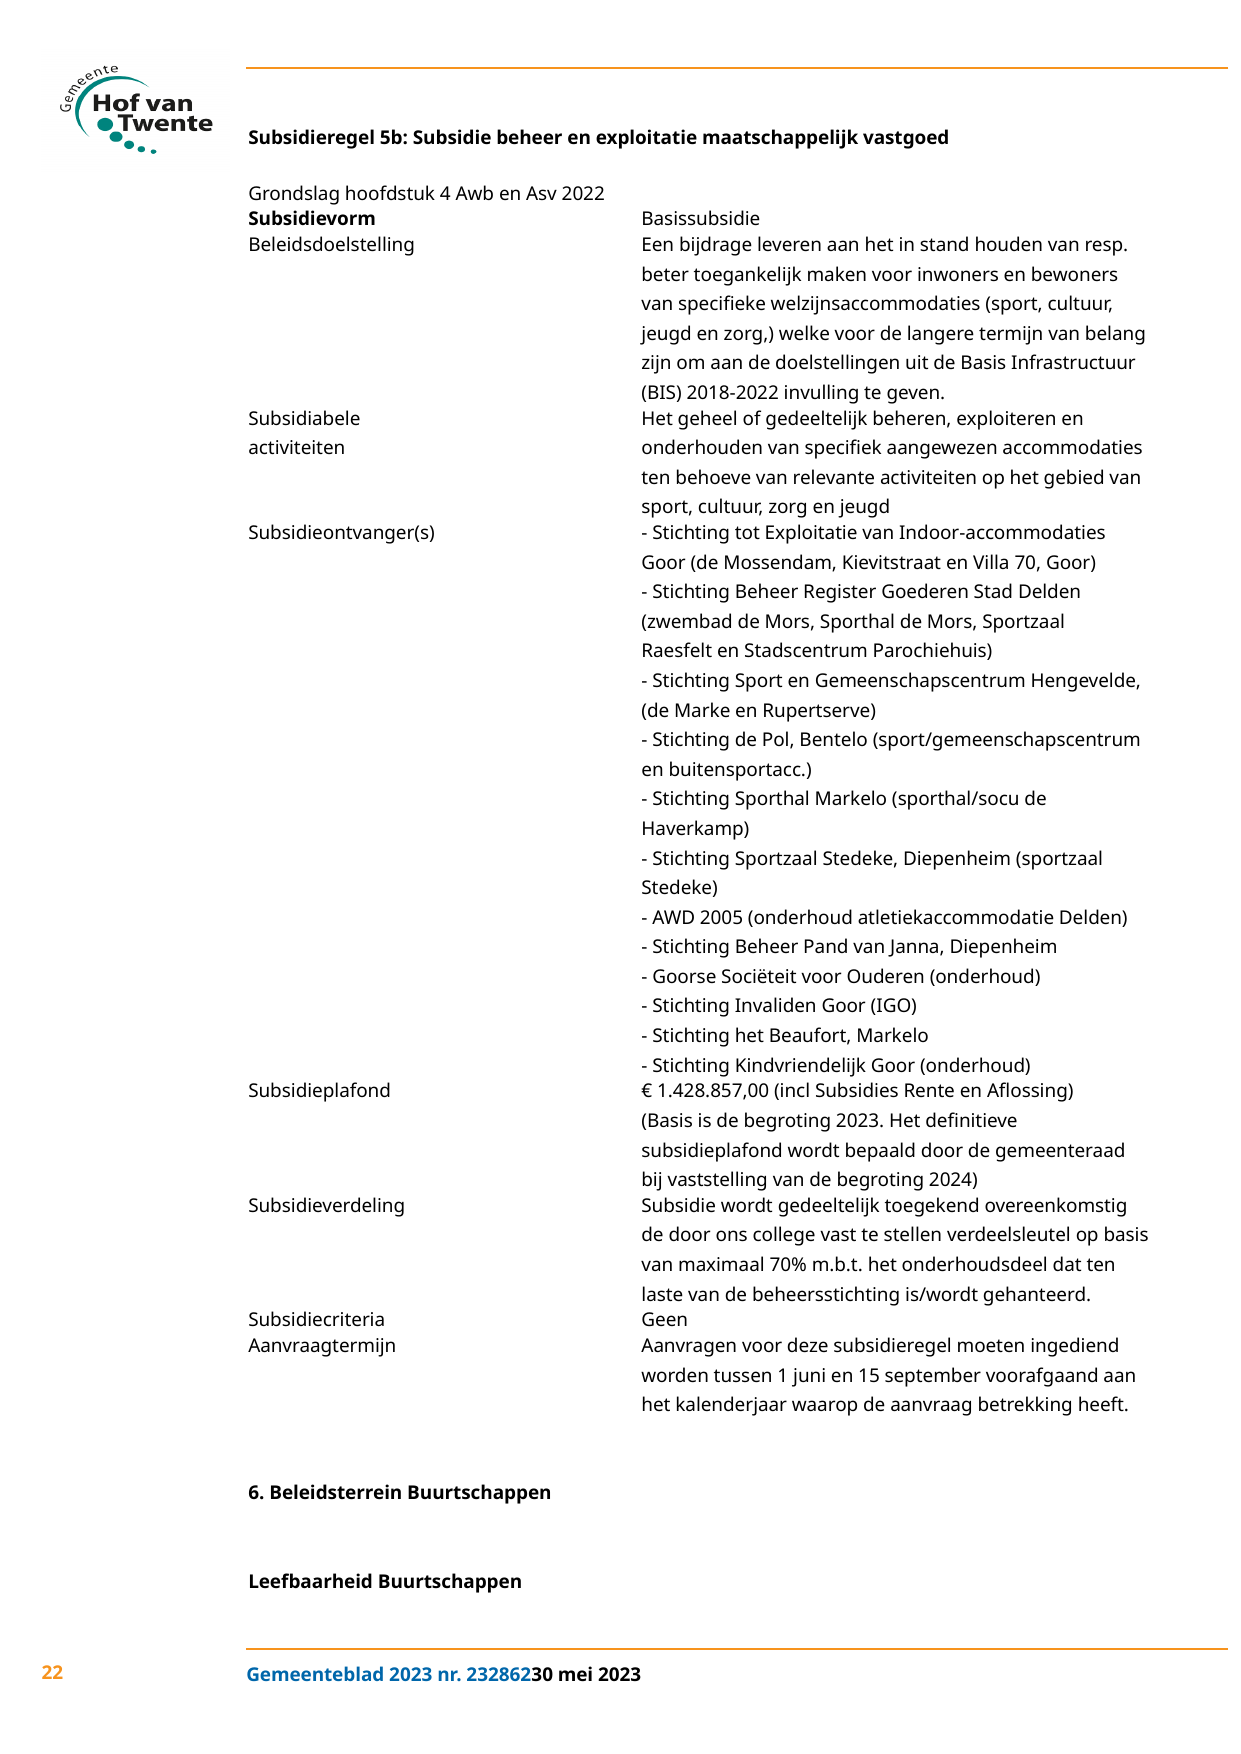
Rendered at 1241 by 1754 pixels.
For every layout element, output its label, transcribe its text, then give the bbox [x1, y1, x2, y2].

table_cell [449, 1078, 641, 1192]
table_cell [449, 1332, 641, 1417]
text Leefbaarheid Buurtschappen [248, 1568, 1152, 1594]
table_cell Beleidsdoelstelling [248, 231, 449, 405]
table_cell - Stichting tot Exploitatie van Indoor-accommodaties Goor (de Mossendam, Kievitstraat en Villa 70, Goor) - Stichting Beheer Register Goederen Stad Delden (zwembad de Mors, Sporthal de Mors, Sportzaal Raesfelt en Stadscentrum Parochiehuis) - Stichting Sport en Gemeenschapscentrum Hengevelde, (de Marke en Rupertserve) - Stichting de Pol, Bentelo (sport/gemeenschapscentrum en buitensportacc.) - Stichting Sporthal Markelo (sporthal/socu de Haverkamp) - Stichting Sportzaal Stedeke, Diepenheim (sportzaal Stedeke) - AWD 2005 (onderhoud atletiekaccommodatie Delden) - Stichting Beheer Pand van Janna, Diepenheim - Goorse Sociëteit voor Ouderen (onderhoud) - Stichting Invaliden Goor (IGO) - Stichting het Beaufort, Markelo - Stichting Kindvriendelijk Goor (onderhoud) [641, 519, 1152, 1078]
table_cell [449, 405, 641, 519]
table_cell Aanvraagtermijn [248, 1332, 449, 1417]
table_cell Subsidie wordt gedeeltelijk toegekend overeenkomstig de door ons college vast te stellen verdeelsleutel op basis van maximaal 70% m.b.t. het onderhoudsdeel dat ten laste van de beheersstichting is/wordt gehanteerd. [641, 1192, 1152, 1307]
picture [41, 47, 231, 172]
table_cell [449, 231, 641, 405]
table_cell Subsidiabele activiteiten [248, 405, 449, 519]
table_cell Het geheel of gedeeltelijk beheren, exploiteren en onderhouden van specifiek aangewezen accommodaties ten behoeve van relevante activiteiten op het gebied van sport, cultuur, zorg en jeugd [641, 405, 1152, 519]
table_cell Grondslag hoofdstuk 4 Awb en Asv 2022 [248, 180, 1152, 206]
table_cell Subsidievorm [248, 206, 449, 231]
table_cell Subsidieverdeling [248, 1192, 449, 1307]
table_cell [449, 1192, 641, 1307]
table_cell Geen [641, 1307, 1152, 1332]
table_cell Subsidieontvanger(s) [248, 519, 449, 1078]
table_cell [449, 1307, 641, 1332]
table_cell Subsidieplafond [248, 1078, 449, 1192]
text 6. Beleidsterrein Buurtschappen [248, 1479, 1152, 1505]
table_cell [449, 206, 641, 231]
table_header Subsidieregel 5b: Subsidie beheer en exploitatie maatschappelijk vastgoed [248, 125, 1152, 180]
table_cell € 1.428.857,00 (incl Subsidies Rente en Aflossing) (Basis is de begroting 2023. Het definitieve subsidieplafond wordt bepaald door de gemeenteraad bij vaststelling van de begroting 2024) [641, 1078, 1152, 1192]
table_cell Aanvragen voor deze subsidieregel moeten ingediend worden tussen 1 juni en 15 september voorafgaand aan het kalenderjaar waarop de aanvraag betrekking heeft. [641, 1332, 1152, 1417]
table_cell Subsidiecriteria [248, 1307, 449, 1332]
table_cell Basissubsidie [641, 206, 1152, 231]
table_cell Een bijdrage leveren aan het in stand houden van resp. beter toegankelijk maken voor inwoners en bewoners van specifieke welzijnsaccommodaties (sport, cultuur, jeugd en zorg,) welke voor de langere termijn van belang zijn om aan de doelstellingen uit de Basis Infrastructuur (BIS) 2018-2022 invulling te geven. [641, 231, 1152, 405]
table_cell [449, 519, 641, 1078]
